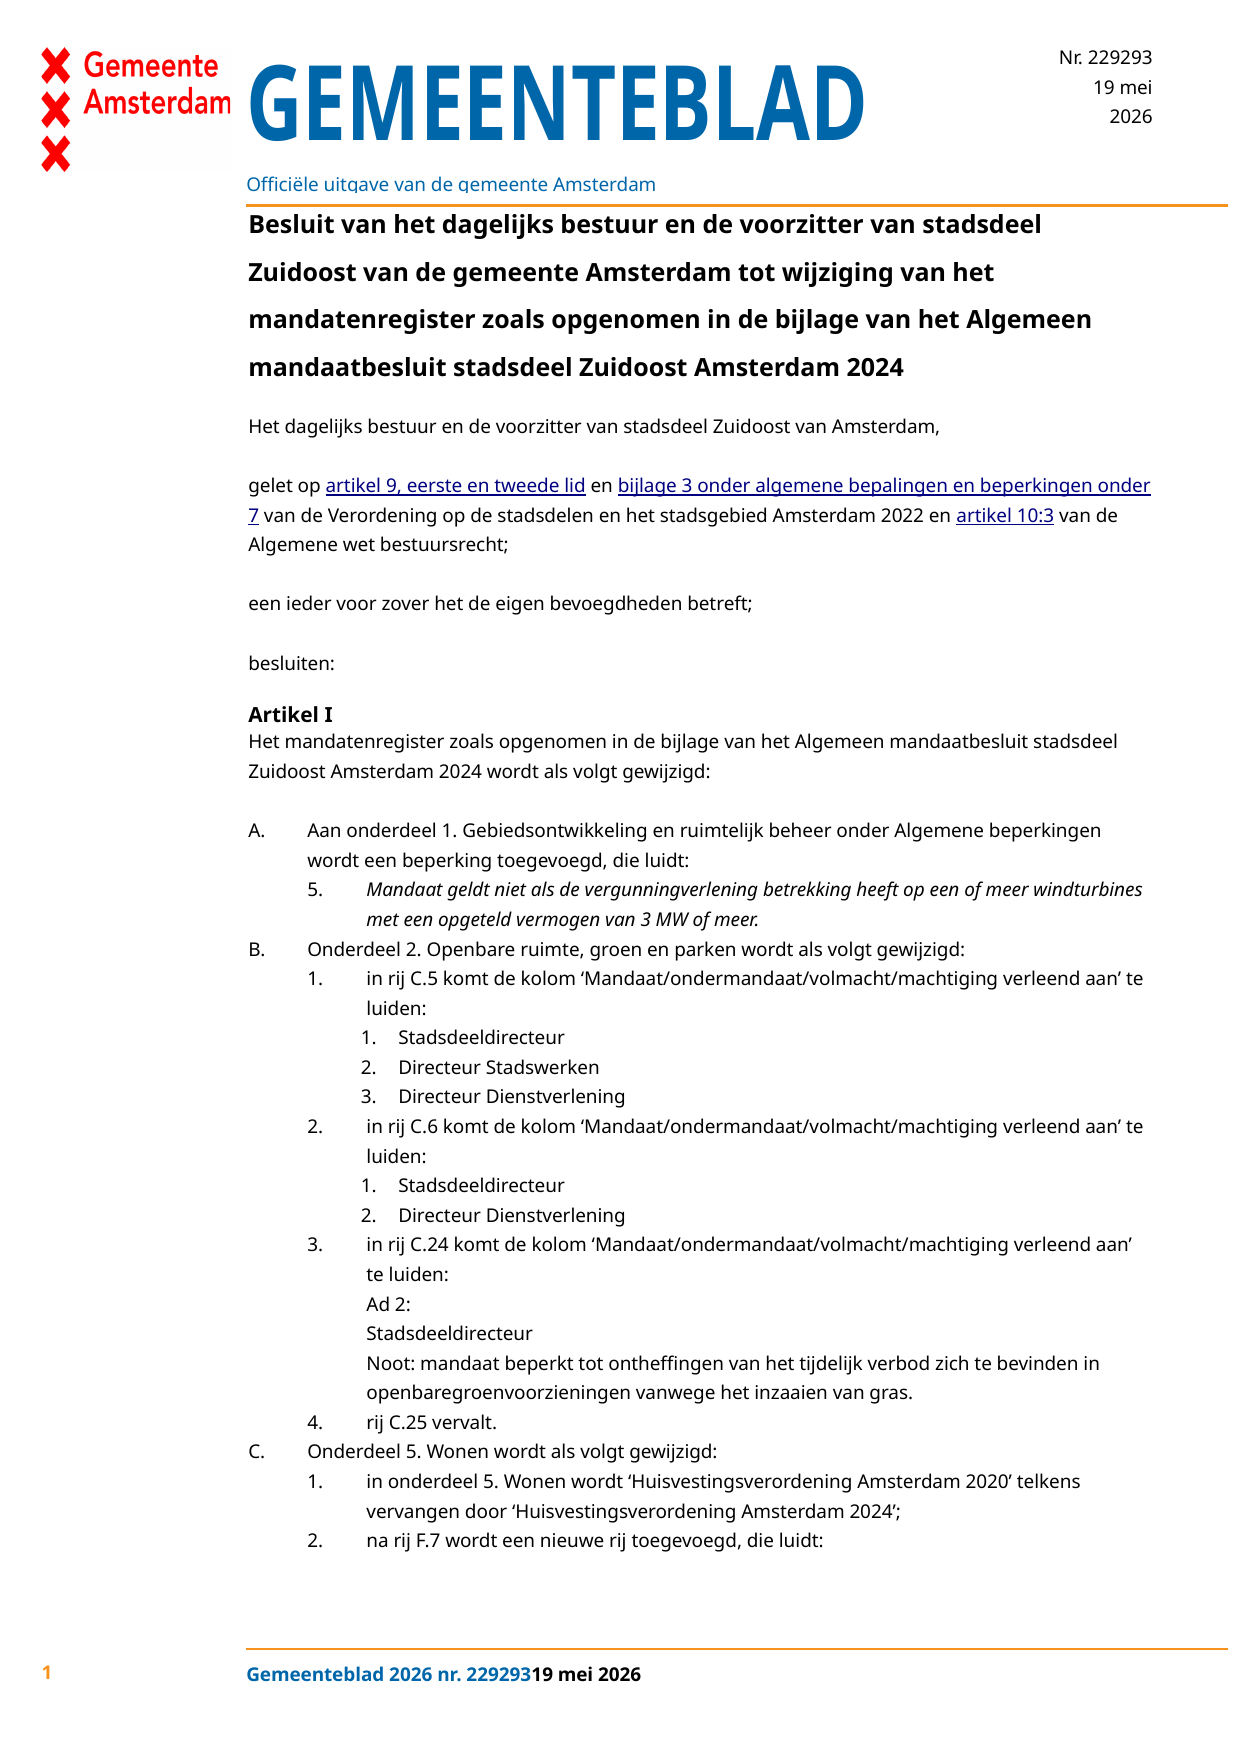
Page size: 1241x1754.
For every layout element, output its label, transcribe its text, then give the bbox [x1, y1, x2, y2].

list Ad 2: [307, 1291, 1152, 1316]
text Besluit van het dagelijks bestuur en de voorzitter van stadsdeel Zuidoost van de gemeente Amsterdam tot wijziging van het mandatenregister zoals opgenomen in de bijlage van het Algemeen mandaatbesluit stadsdeel Zuidoost Amsterdam 2024 [248, 207, 1152, 384]
picture [41, 47, 231, 172]
text Het mandatenregister zoals opgenomen in de bijlage van het Algemeen mandaatbesluit stadsdeel Zuidoost Amsterdam 2024 wordt als volgt gewijzigd: [248, 729, 1152, 784]
list Stadsdeeldirecteur [307, 1320, 1152, 1346]
list Directeur Dienstverlening [361, 1202, 1152, 1228]
text gelet op artikel 9, eerste en tweede lid en bijlage 3 onder algemene bepalingen en beperkingen onder 7 van de Verordening op de stadsdelen en het stadsgebied Amsterdam 2022 en artikel 10:3 van de Algemene wet bestuursrecht; [248, 472, 1152, 557]
text Het dagelijks bestuur en de voorzitter van stadsdeel Zuidoost van Amsterdam, [248, 413, 1152, 439]
list in onderdeel 5. Wonen wordt ‘Huisvestingsverordening Amsterdam 2020’ telkens vervangen door ‘Huisvestingsverordening Amsterdam 2024’; [307, 1468, 1152, 1523]
list in rij C.24 komt de kolom ‘Mandaat/ondermandaat/volmacht/machtiging verleend aan’ te luiden: [307, 1232, 1152, 1287]
list Directeur Dienstverlening [361, 1084, 1152, 1109]
list in rij C.5 komt de kolom ‘Mandaat/ondermandaat/volmacht/machtiging verleend aan’ te luiden: [307, 965, 1152, 1021]
list Mandaat geldt niet als de vergunningverlening betrekking heeft op een of meer windturbines met een opgeteld vermogen van 3 MW of meer. [307, 877, 1152, 932]
list Stadsdeeldirecteur [361, 1024, 1152, 1050]
text besluiten: [248, 650, 1152, 676]
list Onderdeel 5. Wonen wordt als volgt gewijzigd: [248, 1439, 1152, 1464]
list Stadsdeeldirecteur [361, 1172, 1152, 1198]
text een ieder voor zover het de eigen bevoegdheden betreft; [248, 591, 1152, 616]
list Onderdeel 2. Openbare ruimte, groen en parken wordt als volgt gewijzigd: [248, 936, 1152, 961]
list Directeur Stadswerken [361, 1054, 1152, 1080]
text Artikel I [248, 700, 1152, 729]
list rij C.25 vervalt. [307, 1409, 1152, 1435]
list Aan onderdeel 1. Gebiedsontwikkeling en ruimtelijk beheer onder Algemene beperkingen wordt een beperking toegevoegd, die luidt: [248, 817, 1152, 873]
list na rij F.7 wordt een nieuwe rij toegevoegd, die luidt: [307, 1527, 1152, 1553]
list Noot: mandaat beperkt tot ontheffingen van het tijdelijk verbod zich te bevinden in openbaregroenvoorzieningen vanwege het inzaaien van gras. [307, 1350, 1152, 1405]
list in rij C.6 komt de kolom ‘Mandaat/ondermandaat/volmacht/machtiging verleend aan’ te luiden: [307, 1113, 1152, 1168]
